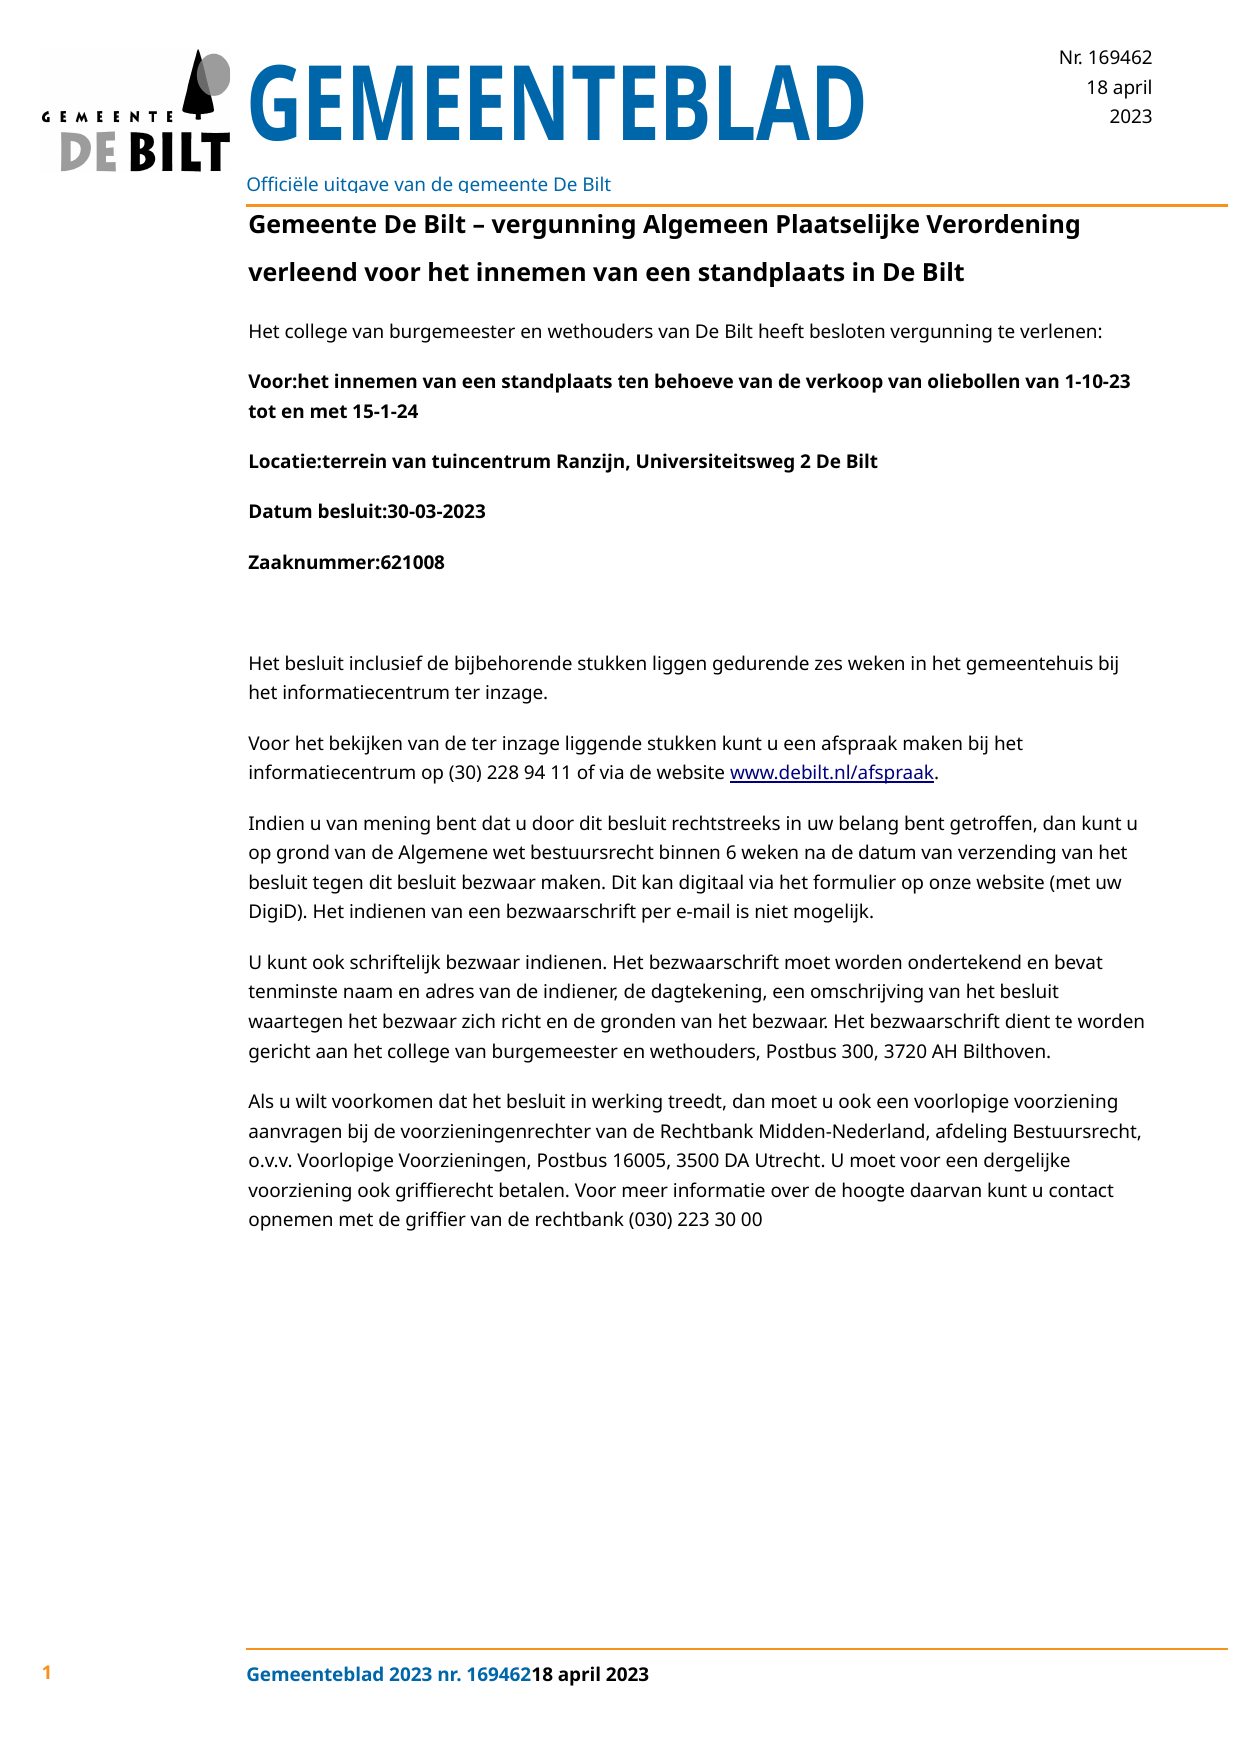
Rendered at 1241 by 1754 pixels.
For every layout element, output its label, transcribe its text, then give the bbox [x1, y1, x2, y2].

text Locatie:terrein van tuincentrum Ranzijn, Universiteitsweg 2 De Bilt [248, 448, 1152, 474]
text Het besluit inclusief de bijbehorende stukken liggen gedurende zes weken in het gemeentehuis bij het informatiecentrum ter inzage. [248, 650, 1152, 705]
text Datum besluit:30-03-2023 [248, 499, 1152, 524]
text Voor het bekijken van de ter inzage liggende stukken kunt u een afspraak maken bij het informatiecentrum op (30) 228 94 11 of via de website www.debilt.nl/afspraak. [248, 730, 1152, 785]
text U kunt ook schriftelijk bezwaar indienen. Het bezwaarschrift moet worden ondertekend en bevat tenminste naam en adres van de indiener, de dagtekening, een omschrijving van het besluit waartegen het bezwaar zich richt en de gronden van het bezwaar. Het bezwaarschrift dient te worden gericht aan het college van burgemeester en wethouders, Postbus 300, 3720 AH Bilthoven. [248, 949, 1152, 1064]
text Het college van burgemeester en wethouders van De Bilt heeft besloten vergunning te verlenen: [248, 318, 1152, 344]
text Gemeente De Bilt – vergunning Algemeen Plaatselijke Verordening verleend voor het innemen van een standplaats in De Bilt [248, 207, 1152, 288]
text Zaaknummer:621008 [248, 549, 1152, 575]
text Indien u van mening bent dat u door dit besluit rechtstreeks in uw belang bent getroffen, dan kunt u op grond van de Algemene wet bestuursrecht binnen 6 weken na de datum van verzending van het besluit tegen dit besluit bezwaar maken. Dit kan digitaal via het formulier op onze website (met uw DigiD). Het indienen van een bezwaarschrift per e-mail is niet mogelijk. [248, 810, 1152, 924]
picture [41, 47, 231, 172]
text Voor:het innemen van een standplaats ten behoeve van de verkoop van oliebollen van 1-10-23 tot en met 15-1-24 [248, 368, 1152, 424]
text Als u wilt voorkomen dat het besluit in werking treedt, dan moet u ook een voorlopige voorziening aanvragen bij de voorzieningenrechter van de Rechtbank Midden-Nederland, afdeling Bestuursrecht, o.v.v. Voorlopige Voorzieningen, Postbus 16005, 3500 DA Utrecht. U moet voor een dergelijke voorziening ook griffierecht betalen. Voor meer informatie over de hoogte daarvan kunt u contact opnemen met de griffier van de rechtbank (030) 223 30 00 [248, 1088, 1152, 1232]
